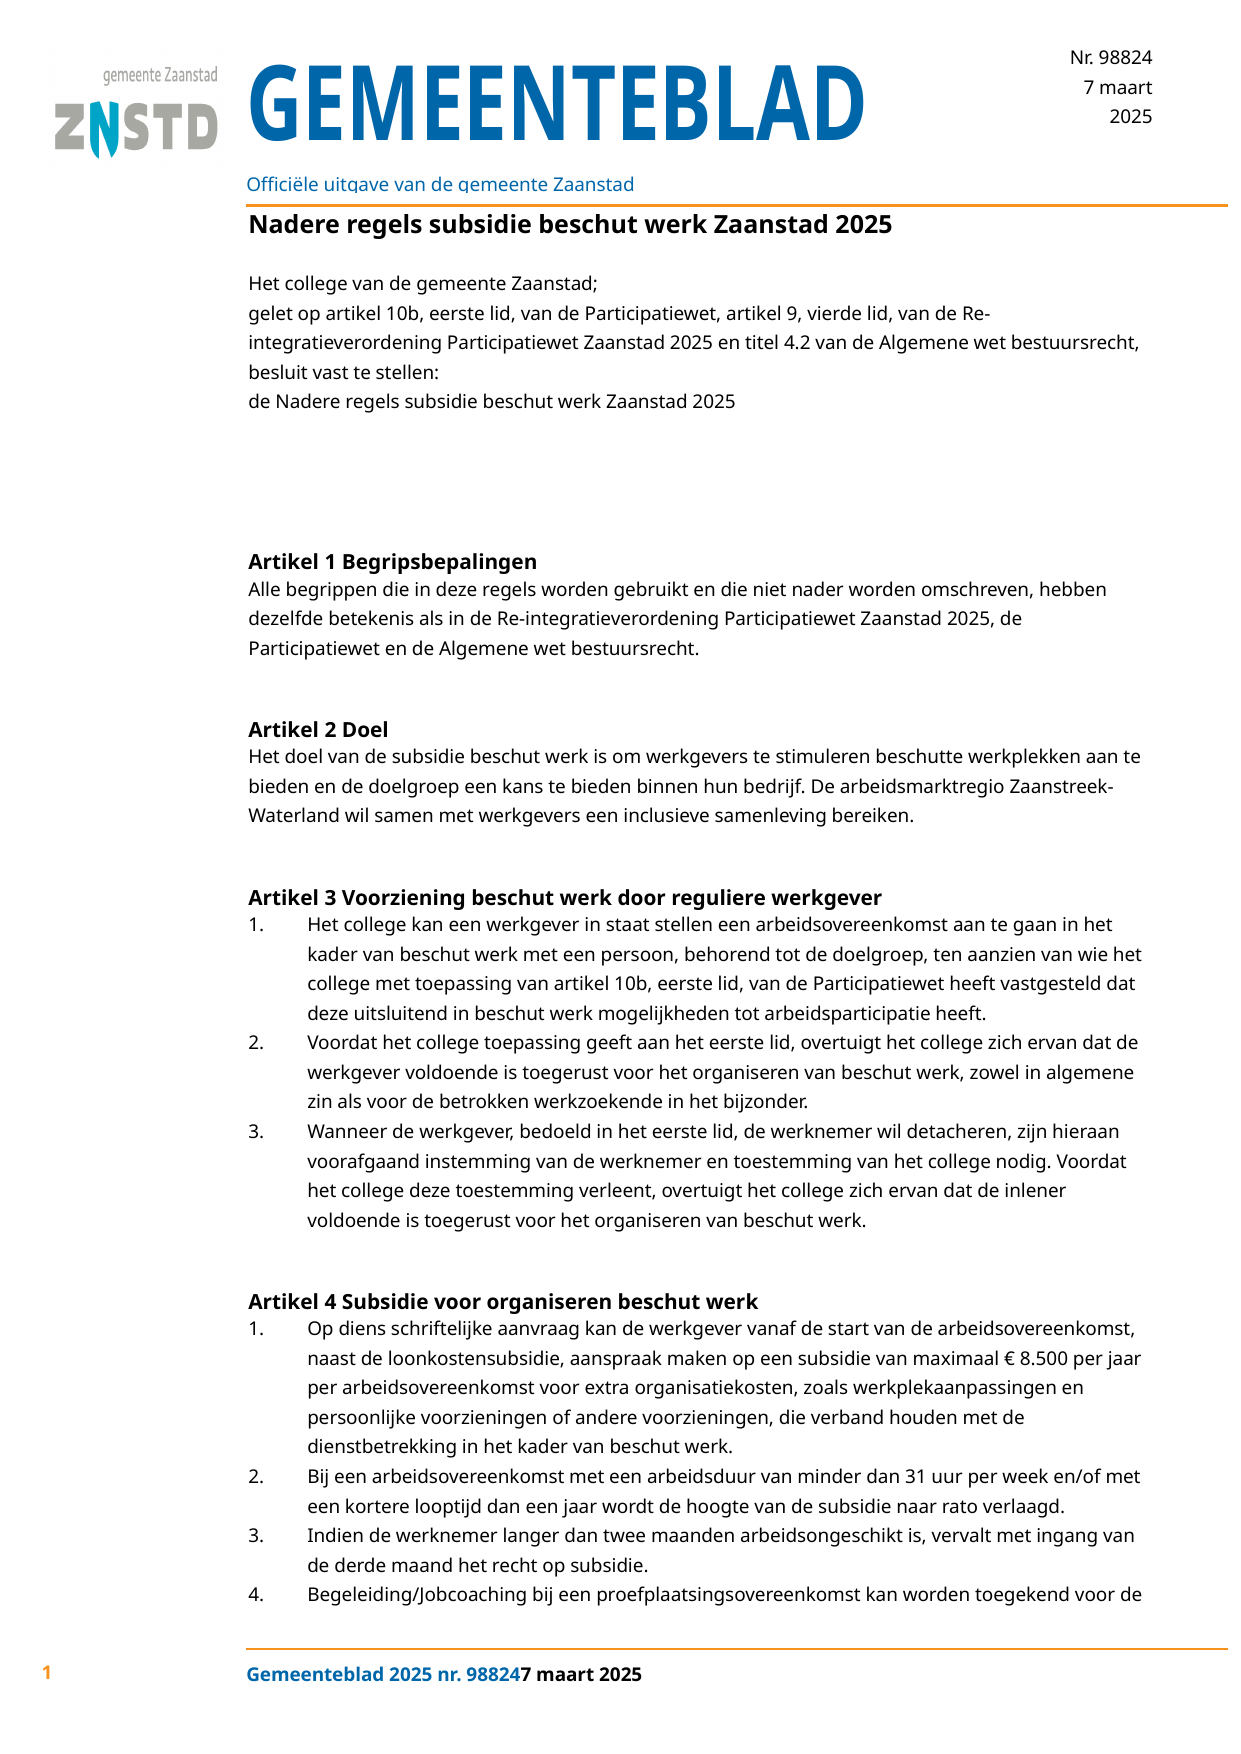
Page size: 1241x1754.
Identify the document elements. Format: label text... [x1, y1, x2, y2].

list Op diens schriftelijke aanvraag kan de werkgever vanaf de start van de arbeidsovereenkomst, naast de loonkostensubsidie, aanspraak maken op een subsidie van maximaal € 8.500 per jaar per arbeidsovereenkomst voor extra organisatiekosten, zoals werkplekaanpassingen en persoonlijke voorzieningen of andere voorzieningen, die verband houden met de dienstbetrekking in het kader van beschut werk. [248, 1315, 1152, 1459]
text Artikel 1 Begripsbepalingen [248, 547, 1152, 576]
text de Nadere regels subsidie beschut werk Zaanstad 2025 [248, 389, 1152, 414]
list Het college kan een werkgever in staat stellen een arbeidsovereenkomst aan te gaan in het kader van beschut werk met een persoon, behorend tot de doelgroep, ten aanzien van wie het college met toepassing van artikel 10b, eerste lid, van de Participatiewet heeft vastgesteld dat deze uitsluitend in beschut werk mogelijkheden tot arbeidsparticipatie heeft. [248, 911, 1152, 1026]
text Artikel 2 Doel [248, 715, 1152, 743]
text Nadere regels subsidie beschut werk Zaanstad 2025 [248, 207, 1152, 241]
picture [41, 47, 231, 172]
text Artikel 4 Subsidie voor organiseren beschut werk [248, 1287, 1152, 1315]
text Alle begrippen die in deze regels worden gebruikt en die niet nader worden omschreven, hebben dezelfde betekenis als in de Re-integratieverordening Participatiewet Zaanstad 2025, de Participatiewet en de Algemene wet bestuursrecht. [248, 576, 1152, 661]
list Begeleiding/Jobcoaching bij een proefplaatsingsovereenkomst kan worden toegekend voor de [248, 1582, 1152, 1607]
list Voordat het college toepassing geeft aan het eerste lid, overtuigt het college zich ervan dat de werkgever voldoende is toegerust voor het organiseren van beschut werk, zowel in algemene zin als voor de betrokken werkzoekende in het bijzonder. [248, 1029, 1152, 1114]
text Artikel 3 Voorziening beschut werk door reguliere werkgever [248, 883, 1152, 911]
list Wanneer de werkgever, bedoeld in het eerste lid, de werknemer wil detacheren, zijn hieraan voorafgaand instemming van de werknemer en toestemming van het college nodig. Voordat het college deze toestemming verleent, overtuigt het college zich ervan dat de inlener voldoende is toegerust voor het organiseren van beschut werk. [248, 1118, 1152, 1233]
list Bij een arbeidsovereenkomst met een arbeidsduur van minder dan 31 uur per week en/of met een kortere looptijd dan een jaar wordt de hoogte van de subsidie naar rato verlaagd. [248, 1463, 1152, 1519]
text gelet op artikel 10b, eerste lid, van de Participatiewet, artikel 9, vierde lid, van de Re-integratieverordening Participatiewet Zaanstad 2025 en titel 4.2 van de Algemene wet bestuursrecht, [248, 300, 1152, 355]
list Indien de werknemer langer dan twee maanden arbeidsongeschikt is, vervalt met ingang van de derde maand het recht op subsidie. [248, 1522, 1152, 1578]
text besluit vast te stellen: [248, 359, 1152, 385]
text Het college van de gemeente Zaanstad; [248, 270, 1152, 296]
text Het doel van de subsidie beschut werk is om werkgevers te stimuleren beschutte werkplekken aan te bieden en de doelgroep een kans te bieden binnen hun bedrijf. De arbeidsmarktregio Zaanstreek-Waterland wil samen met werkgevers een inclusieve samenleving bereiken. [248, 743, 1152, 828]
